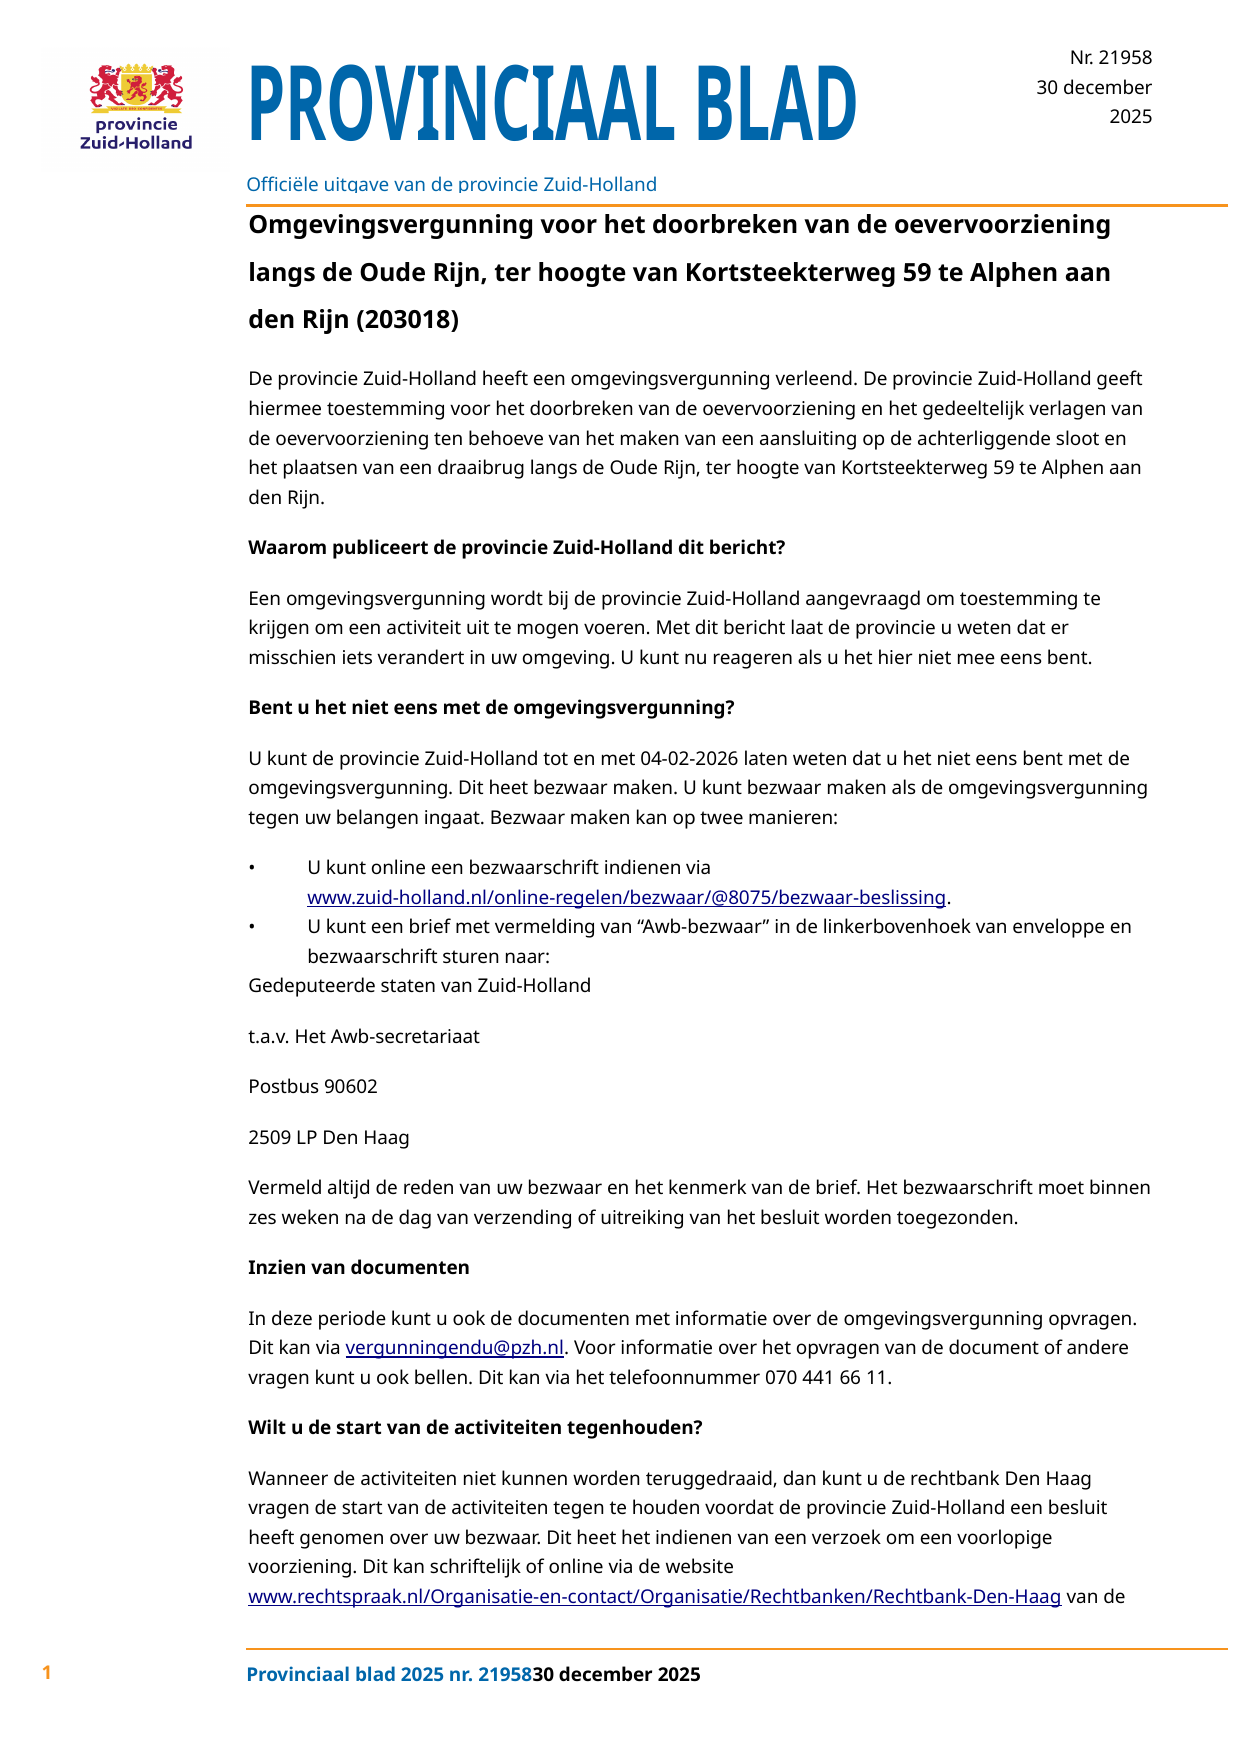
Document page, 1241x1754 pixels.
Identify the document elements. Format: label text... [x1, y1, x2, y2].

text Vermeld altijd de reden van uw bezwaar en het kenmerk van de brief. Het bezwaarschrift moet binnen zes weken na de dag van verzending of uitreiking van het besluit worden toegezonden. [248, 1174, 1152, 1229]
picture [41, 47, 231, 172]
text Waarom publiceert de provincie Zuid-Holland dit bericht? [248, 534, 1152, 560]
text In deze periode kunt u ook de documenten met informatie over de omgevingsvergunning opvragen. Dit kan via vergunningendu@pzh.nl. Voor informatie over het opvragen van de document of andere vragen kunt u ook bellen. Dit kan via het telefoonnummer 070 441 66 11. [248, 1305, 1152, 1389]
text De provincie Zuid-Holland heeft een omgevingsvergunning verleend. De provincie Zuid-Holland geeft hiermee toestemming voor het doorbreken van de oevervoorziening en het gedeeltelijk verlagen van de oevervoorziening ten behoeve van het maken van een aansluiting op de achterliggende sloot en het plaatsen van een draaibrug langs de Oude Rijn, ter hoogte van Kortsteekterweg 59 te Alphen aan den Rijn. [248, 366, 1152, 509]
text Omgevingsvergunning voor het doorbreken van de oevervoorziening langs de Oude Rijn, ter hoogte van Kortsteekterweg 59 te Alphen aan den Rijn (203018) [248, 207, 1152, 336]
text Wanneer de activiteiten niet kunnen worden teruggedraaid, dan kunt u de rechtbank Den Haag vragen de start van de activiteiten tegen te houden voordat de provincie Zuid-Holland een besluit heeft genomen over uw bezwaar. Dit heet het indienen van een verzoek om een voorlopige voorziening. Dit kan schriftelijk of online via de website www.rechtspraak.nl/Organisatie-en-contact/Organisatie/Rechtbanken/Rechtbank-Den-Haag van de [248, 1465, 1152, 1609]
text Inzien van documenten [248, 1254, 1152, 1280]
text Wilt u de start van de activiteiten tegenhouden? [248, 1414, 1152, 1440]
text U kunt de provincie Zuid-Holland tot en met 04-02-2026 laten weten dat u het niet eens bent met de omgevingsvergunning. Dit heet bezwaar maken. U kunt bezwaar maken als de omgevingsvergunning tegen uw belangen ingaat. Bezwaar maken kan op twee manieren: [248, 745, 1152, 829]
list U kunt een brief met vermelding van “Awb-bezwaar” in de linkerbovenhoek van enveloppe en bezwaarschrift sturen naar: [248, 913, 1152, 969]
text 2509 LP Den Haag [248, 1124, 1152, 1149]
list U kunt online een bezwaarschrift indienen via www.zuid-holland.nl/online-regelen/bezwaar/@8075/bezwaar-beslissing. [248, 854, 1152, 909]
text Bent u het niet eens met de omgevingsvergunning? [248, 694, 1152, 720]
text Postbus 90602 [248, 1073, 1152, 1099]
text t.a.v. Het Awb-secretariaat [248, 1023, 1152, 1049]
text Een omgevingsvergunning wordt bij de provincie Zuid-Holland aangevraagd om toestemming te krijgen om een activiteit uit te mogen voeren. Met dit bericht laat de provincie u weten dat er misschien iets verandert in uw omgeving. U kunt nu reageren als u het hier niet mee eens bent. [248, 585, 1152, 669]
text Gedeputeerde staten van Zuid-Holland [248, 973, 1152, 998]
